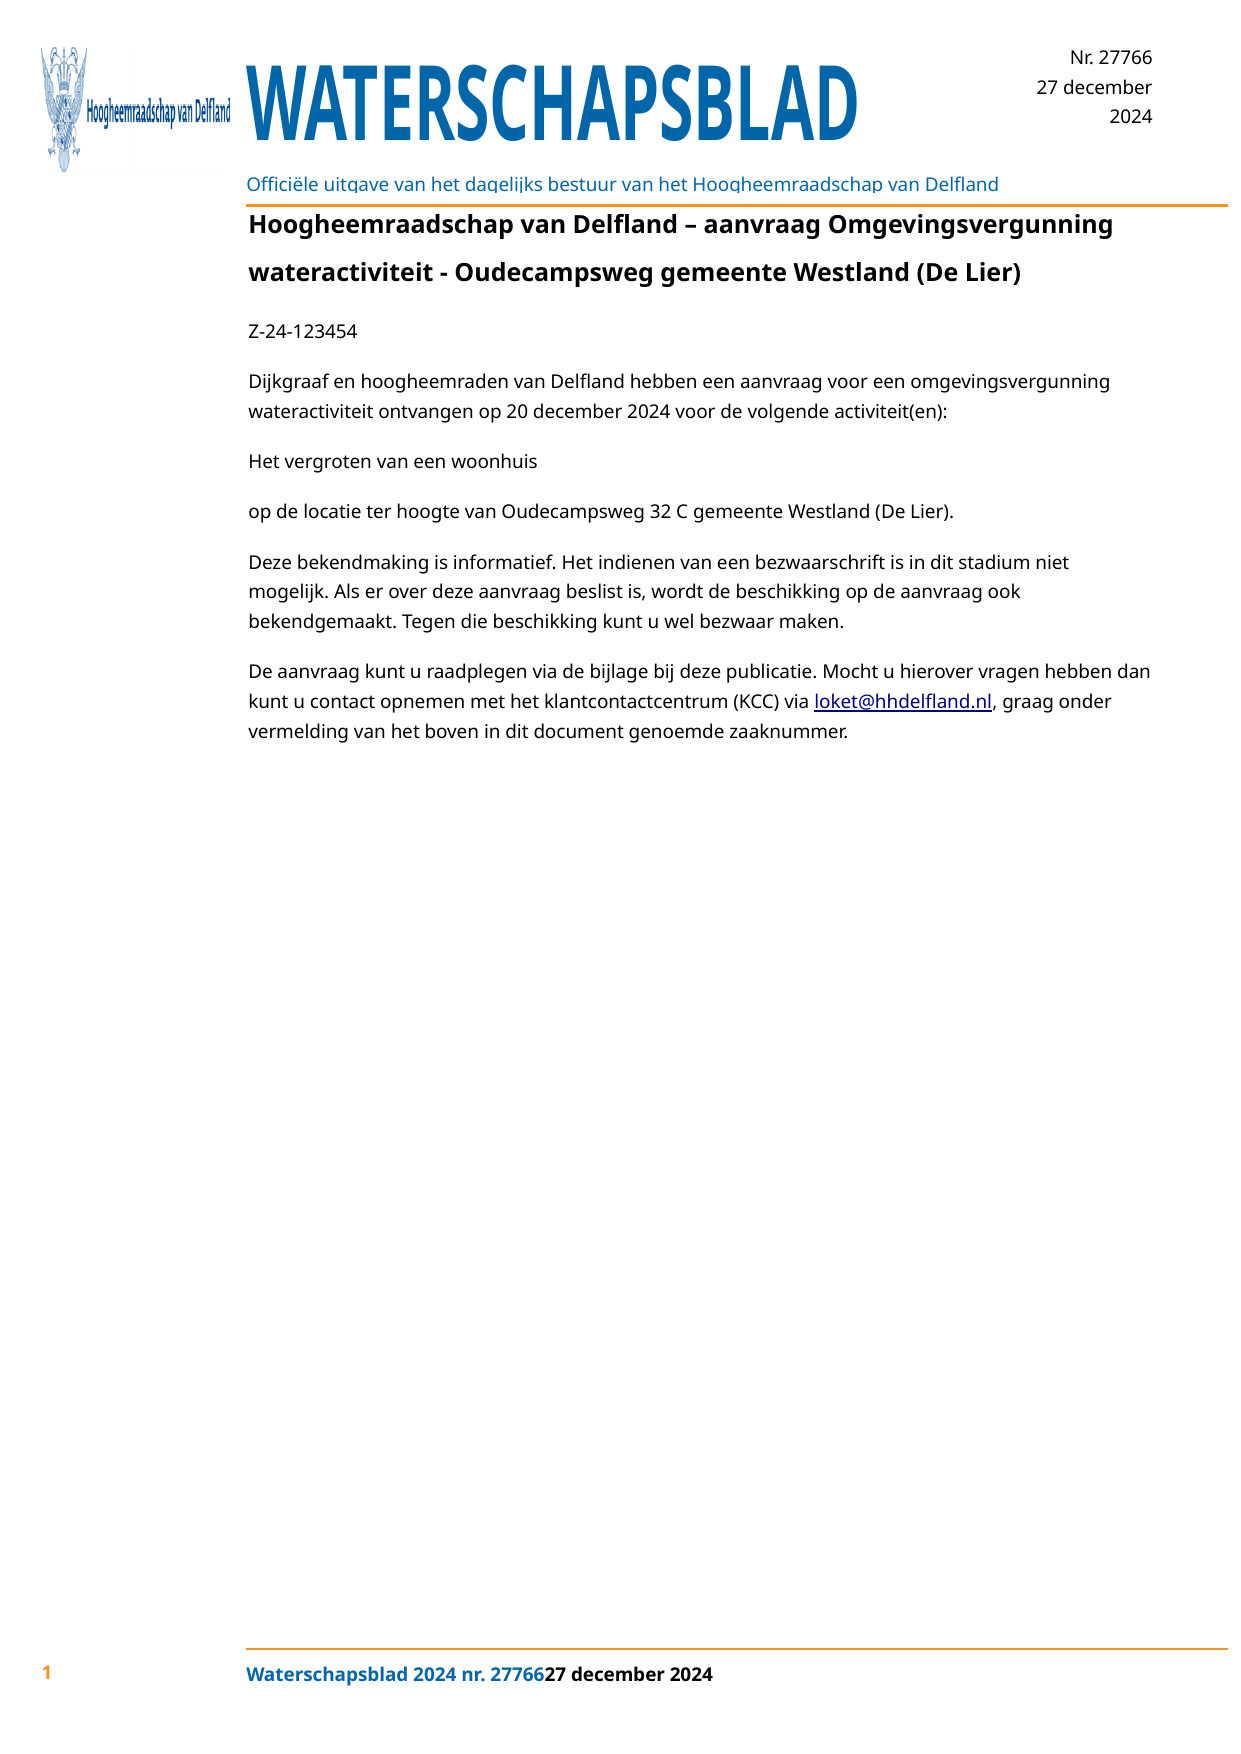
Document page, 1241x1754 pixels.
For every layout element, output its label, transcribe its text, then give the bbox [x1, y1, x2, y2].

picture [41, 47, 231, 172]
text Deze bekendmaking is informatief. Het indienen van een bezwaarschrift is in dit stadium niet mogelijk. Als er over deze aanvraag beslist is, wordt de beschikking op de aanvraag ook bekendgemaakt. Tegen die beschikking kunt u wel bezwaar maken. [248, 549, 1152, 634]
text Hoogheemraadschap van Delfland – aanvraag Omgevingsvergunning wateractiviteit - Oudecampsweg gemeente Westland (De Lier) [248, 207, 1152, 288]
text Z-24-123454 [248, 318, 1152, 344]
text op de locatie ter hoogte van Oudecampsweg 32 C gemeente Westland (De Lier). [248, 499, 1152, 524]
text Dijkgraaf en hoogheemraden van Delfland hebben een aanvraag voor een omgevingsvergunning wateractiviteit ontvangen op 20 december 2024 voor de volgende activiteit(en): [248, 368, 1152, 424]
text De aanvraag kunt u raadplegen via de bijlage bij deze publicatie. Mocht u hierover vragen hebben dan kunt u contact opnemen met het klantcontactcentrum (KCC) via loket@hhdelfland.nl, graag onder vermelding van het boven in dit document genoemde zaaknummer. [248, 659, 1152, 744]
text Het vergroten van een woonhuis [248, 448, 1152, 474]
